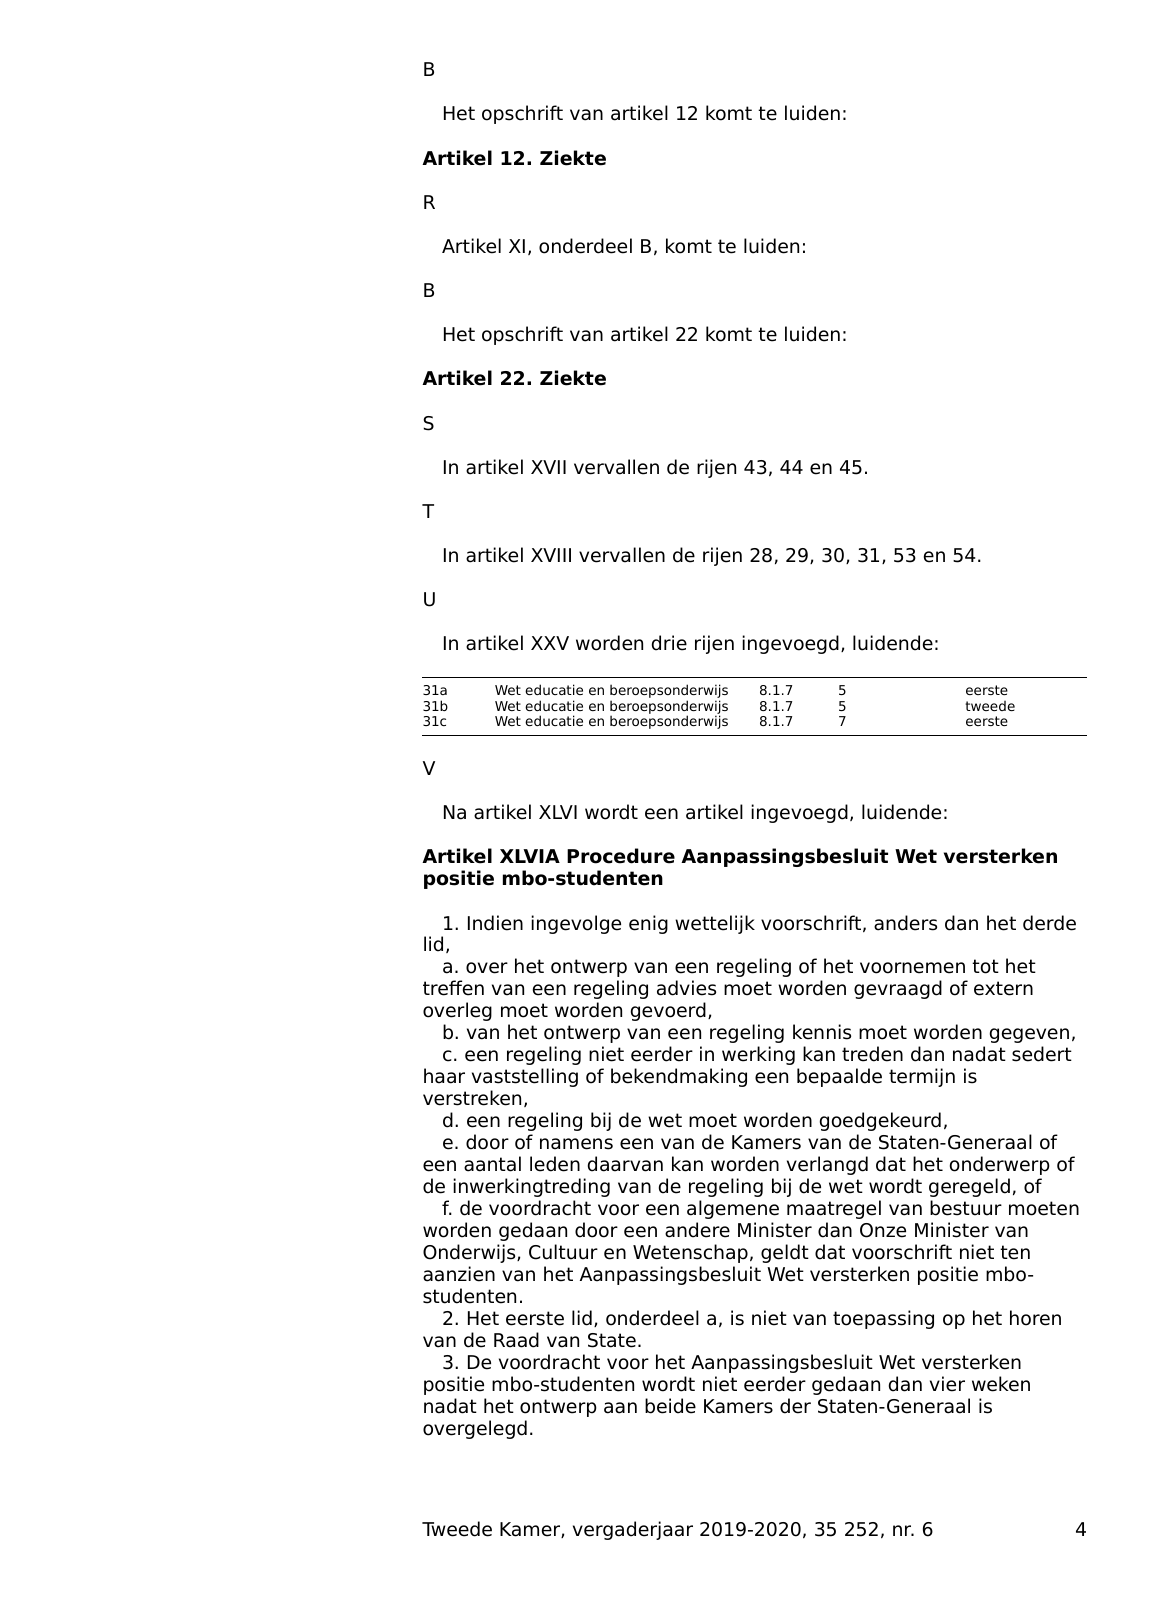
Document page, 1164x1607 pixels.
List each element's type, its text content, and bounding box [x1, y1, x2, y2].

text Het opschrift van artikel 12 komt te luiden: [422, 103, 1087, 125]
text In artikel XVIII vervallen de rijen 28, 29, 30, 31, 53 en 54. [422, 545, 1087, 567]
table_header 5 [832, 678, 871, 698]
subtitle B [422, 280, 1087, 302]
text Artikel XI, onderdeel B, komt te luiden: [422, 236, 1087, 258]
table_header eerste [959, 678, 1087, 698]
table_cell [871, 714, 959, 735]
table_cell eerste [959, 714, 1087, 735]
text c. een regeling niet eerder in werking kan treden dan nadat sedert haar vaststelling of bekendmaking een bepaalde termijn is verstreken, [422, 1044, 1087, 1110]
text 3. De voordracht voor het Aanpassingsbesluit Wet versterken positie mbo-studenten wordt niet eerder gedaan dan vier weken nadat het ontwerp aan beide Kamers der Staten-Generaal is overgelegd. [422, 1352, 1087, 1440]
subtitle T [422, 501, 1087, 523]
text Het opschrift van artikel 22 komt te luiden: [422, 324, 1087, 346]
table_header [871, 678, 959, 698]
text f. de voordracht voor een algemene maatregel van bestuur moeten worden gedaan door een andere Minister dan Onze Minister van Onderwijs, Cultuur en Wetenschap, geldt dat voorschrift niet ten aanzien van het Aanpassingsbesluit Wet versterken positie mbo-studenten. [422, 1198, 1087, 1308]
text In artikel XXV worden drie rijen ingevoegd, luidende: [422, 633, 1087, 655]
text In artikel XVII vervallen de rijen 43, 44 en 45. [422, 457, 1087, 478]
text 1. Indien ingevolge enig wettelijk voorschrift, anders dan het derde lid, [422, 912, 1087, 956]
subtitle R [422, 192, 1087, 213]
table_cell 8.1.7 [753, 699, 832, 714]
subtitle Artikel 12. Ziekte [422, 147, 1087, 169]
table_cell tweede [959, 699, 1087, 714]
table_cell Wet educatie en beroepsonderwijs [489, 699, 753, 714]
table_header Wet educatie en beroepsonderwijs [489, 678, 753, 698]
text 2. Het eerste lid, onderdeel a, is niet van toepassing op het horen van de Raad van State. [422, 1308, 1087, 1352]
text e. door of namens een van de Kamers van de Staten-Generaal of een aantal leden daarvan kan worden verlangd dat het onderwerp of de inwerkingtreding van de regeling bij de wet wordt geregeld, of [422, 1132, 1087, 1198]
subtitle V [422, 758, 1087, 780]
table_cell 31c [422, 714, 489, 735]
subtitle Artikel 22. Ziekte [422, 368, 1087, 390]
subtitle B [422, 59, 1087, 81]
table_cell [871, 699, 959, 714]
subtitle Artikel XLVIA Procedure Aanpassingsbesluit Wet versterken positie mbo-studenten [422, 846, 1087, 890]
table_cell 31b [422, 699, 489, 714]
table_cell 7 [832, 714, 871, 735]
subtitle S [422, 412, 1087, 434]
table_cell Wet educatie en beroepsonderwijs [489, 714, 753, 735]
table_header 31a [422, 678, 489, 698]
text Na artikel XLVI wordt een artikel ingevoegd, luidende: [422, 802, 1087, 824]
table_cell 5 [832, 699, 871, 714]
table_header 8.1.7 [753, 678, 832, 698]
subtitle U [422, 589, 1087, 611]
table_cell 8.1.7 [753, 714, 832, 735]
text b. van het ontwerp van een regeling kennis moet worden gegeven, [422, 1022, 1087, 1044]
text a. over het ontwerp van een regeling of het voornemen tot het treffen van een regeling advies moet worden gevraagd of extern overleg moet worden gevoerd, [422, 956, 1087, 1022]
text d. een regeling bij de wet moet worden goedgekeurd, [422, 1110, 1087, 1132]
